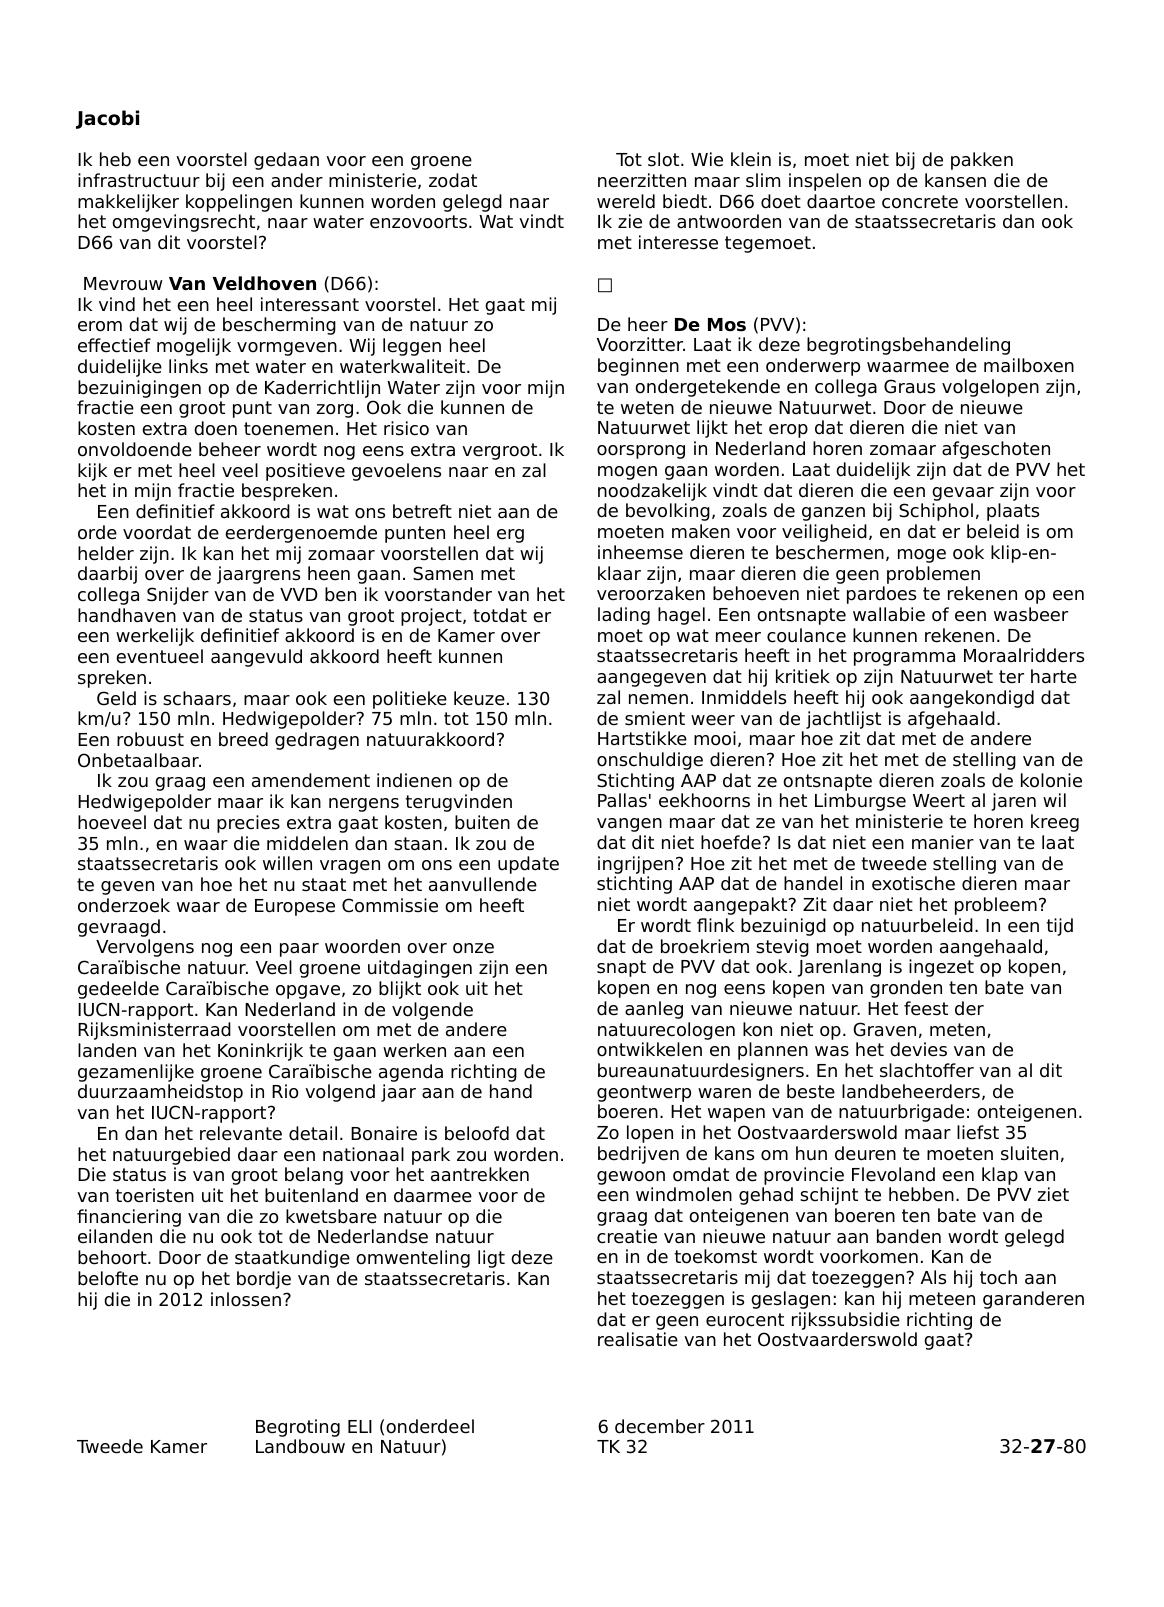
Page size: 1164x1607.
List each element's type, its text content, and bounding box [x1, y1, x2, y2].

text Voorzitter. Laat ik deze begrotingsbehandeling beginnen met een onderwerp waarmee de mailboxen van ondergetekende en collega Graus volgelopen zijn, te weten de nieuwe Natuurwet. Door de nieuwe Natuurwet lijkt het erop dat dieren die niet van oorsprong in Nederland horen zomaar afgeschoten mogen gaan worden. Laat duidelijk zijn dat de PVV het noodzakelijk vindt dat dieren die een gevaar zijn voor de bevolking, zoals de ganzen bij Schiphol, plaats moeten maken voor veiligheid, en dat er beleid is om inheemse dieren te beschermen, moge ook klip-en-klaar zijn, maar dieren die geen problemen veroorzaken behoeven niet pardoes te rekenen op een lading hagel. Een ontsnapte wallabie of een wasbeer moet op wat meer coulance kunnen rekenen. De staatssecretaris heeft in het programma Moraalridders aangegeven dat hij kritiek op zijn Natuurwet ter harte zal nemen. Inmiddels heeft hij ook aangekondigd dat de smient weer van de jachtlijst is afgehaald. Hartstikke mooi, maar hoe zit dat met de andere onschuldige dieren? Hoe zit het met de stelling van de Stichting AAP dat ze ontsnapte dieren zoals de kolonie Pallas' eekhoorns in het Limburgse Weert al jaren wil vangen maar dat ze van het ministerie te horen kreeg dat dit niet hoefde? Is dat niet een manier van te laat ingrijpen? Hoe zit het met de tweede stelling van de stichting AAP dat de handel in exotische dieren maar niet wordt aangepakt? Zit daar niet het probleem? [596, 335, 1087, 916]
text Ik vind het een heel interessant voorstel. Het gaat mij erom dat wij de bescherming van de natuur zo effectief mogelijk vormgeven. Wij leggen heel duidelijke links met water en waterkwaliteit. De bezuinigingen op de Kaderrichtlijn Water zijn voor mijn fractie een groot punt van zorg. Ook die kunnen de kosten extra doen toenemen. Het risico van onvoldoende beheer wordt nog eens extra vergroot. Ik kijk er met heel veel positieve gevoelens naar en zal het in mijn fractie bespreken. [77, 294, 567, 502]
text Er wordt flink bezuinigd op natuurbeleid. In een tijd dat de broekriem stevig moet worden aangehaald, snapt de PVV dat ook. Jarenlang is ingezet op kopen, kopen en nog eens kopen van gronden ten bate van de aanleg van nieuwe natuur. Het feest der natuurecologen kon niet op. Graven, meten, ontwikkelen en plannen was het devies van de bureaunatuurdesigners. En het slachtoffer van al dit geontwerp waren de beste landbeheerders, de boeren. Het wapen van de natuurbrigade: onteigenen. Zo lopen in het Oostvaarderswold maar liefst 35 bedrijven de kans om hun deuren te moeten sluiten, gewoon omdat de provincie Flevoland een klap van een windmolen gehad schijnt te hebben. De PVV ziet graag dat onteigenen van boeren ten bate van de creatie van nieuwe natuur aan banden wordt gelegd en in de toekomst wordt voorkomen. Kan de staatssecretaris mij dat toezeggen? Als hij toch aan het toezeggen is geslagen: kan hij meteen garanderen dat er geen eurocent rijkssubsidie richting de realisatie van het Oostvaarderswold gaat? [596, 916, 1087, 1351]
text De heer De Mos (PVV): [596, 314, 1087, 335]
text □ [596, 274, 1087, 294]
text En dan het relevante detail. Bonaire is beloofd dat het natuurgebied daar een nationaal park zou worden. Die status is van groot belang voor het aantrekken van toeristen uit het buitenland en daarmee voor de financiering van die zo kwetsbare natuur op die eilanden die nu ook tot de Nederlandse natuur behoort. Door de staatkundige omwenteling ligt deze belofte nu op het bordje van de staatssecretaris. Kan hij die in 2012 inlossen? [77, 1124, 567, 1310]
text Vervolgens nog een paar woorden over onze Caraïbische natuur. Veel groene uitdagingen zijn een gedeelde Caraïbische opgave, zo blijkt ook uit het IUCN-rapport. Kan Nederland in de volgende Rijksministerraad voorstellen om met de andere landen van het Koninkrijk te gaan werken aan een gezamenlijke groene Caraïbische agenda richting de duurzaamheidstop in Rio volgend jaar aan de hand van het IUCN-rapport? [77, 937, 567, 1124]
text Tot slot. Wie klein is, moet niet bij de pakken neerzitten maar slim inspelen op de kansen die de wereld biedt. D66 doet daartoe concrete voorstellen. Ik zie de antwoorden van de staatssecretaris dan ook met interesse tegemoet. [596, 150, 1087, 254]
text Ik zou graag een amendement indienen op de Hedwigepolder maar ik kan nergens terugvinden hoeveel dat nu precies extra gaat kosten, buiten de 35 mln., en waar die middelen dan staan. Ik zou de staatssecretaris ook willen vragen om ons een update te geven van hoe het nu staat met het aanvullende onderzoek waar de Europese Commissie om heeft gevraagd. [77, 771, 567, 937]
text Een definitief akkoord is wat ons betreft niet aan de orde voordat de eerdergenoemde punten heel erg helder zijn. Ik kan het mij zomaar voorstellen dat wij daarbij over de jaargrens heen gaan. Samen met collega Snijder van de VVD ben ik voorstander van het handhaven van de status van groot project, totdat er een werkelijk definitief akkoord is en de Kamer over een eventueel aangevuld akkoord heeft kunnen spreken. [77, 502, 567, 688]
text Mevrouw Van Veldhoven (D66): [77, 274, 567, 294]
text Ik heb een voorstel gedaan voor een groene infrastructuur bij een ander ministerie, zodat makkelijker koppelingen kunnen worden gelegd naar het omgevingsrecht, naar water enzovoorts. Wat vindt D66 van dit voorstel? [77, 150, 567, 254]
text Geld is schaars, maar ook een politieke keuze. 130 km/u? 150 mln. Hedwigepolder? 75 mln. tot 150 mln. Een robuust en breed gedragen natuurakkoord? Onbetaalbaar. [77, 688, 567, 771]
